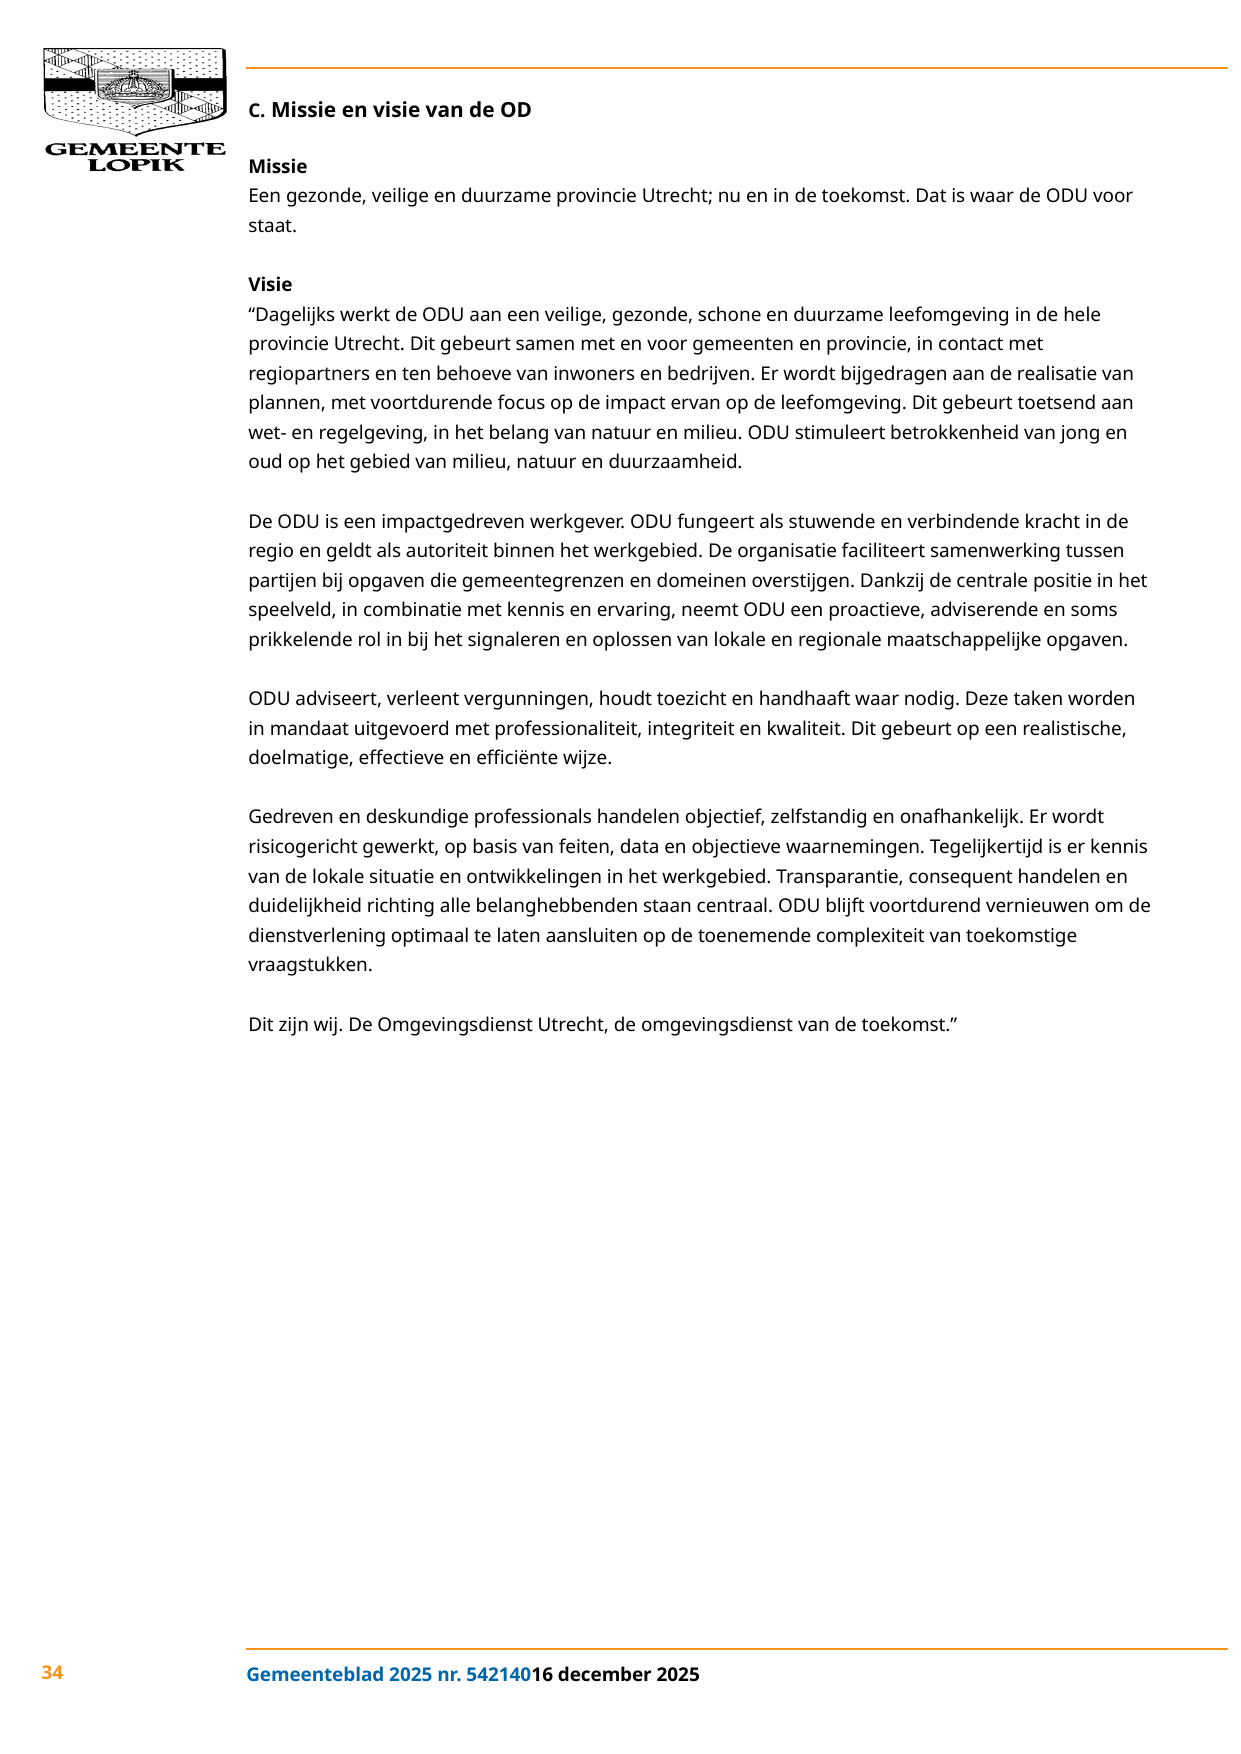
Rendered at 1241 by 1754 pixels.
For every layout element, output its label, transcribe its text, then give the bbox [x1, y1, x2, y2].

text “Dagelijks werkt de ODU aan een veilige, gezonde, schone en duurzame leefomgeving in de hele provincie Utrecht. Dit gebeurt samen met en voor gemeenten en provincie, in contact met regiopartners en ten behoeve van inwoners en bedrijven. Er wordt bijgedragen aan de realisatie van plannen, met voortdurende focus op de impact ervan op de leefomgeving. Dit gebeurt toetsend aan wet- en regelgeving, in het belang van natuur en milieu. ODU stimuleert betrokkenheid van jong en oud op het gebied van milieu, natuur en duurzaamheid. [248, 301, 1152, 474]
text C. Missie en visie van de OD [248, 95, 1152, 123]
text Een gezonde, veilige en duurzame provincie Utrecht; nu en in de toekomst. Dat is waar de ODU voor staat. [248, 182, 1152, 238]
text De ODU is een impactgedreven werkgever. ODU fungeert als stuwende en verbindende kracht in de regio en geldt als autoriteit binnen het werkgebied. De organisatie faciliteert samenwerking tussen partijen bij opgaven die gemeentegrenzen en domeinen overstijgen. Dankzij de centrale positie in het speelveld, in combinatie met kennis en ervaring, neemt ODU een proactieve, adviserende en soms prikkelende rol in bij het signaleren en oplossen van lokale en regionale maatschappelijke opgaven. [248, 508, 1152, 652]
text Visie [248, 271, 1152, 297]
text Missie [248, 153, 1152, 179]
text Dit zijn wij. De Omgevingsdienst Utrecht, de omgevingsdienst van de toekomst.” [248, 1011, 1152, 1037]
text Gedreven en deskundige professionals handelen objectief, zelfstandig en onafhankelijk. Er wordt risicogericht gewerkt, op basis van feiten, data en objectieve waarnemingen. Tegelijkertijd is er kennis van de lokale situatie en ontwikkelingen in het werkgebied. Transparantie, consequent handelen en duidelijkheid richting alle belanghebbenden staan centraal. ODU blijft voortdurend vernieuwen om de dienstverlening optimaal te laten aansluiten op de toenemende complexiteit van toekomstige vraagstukken. [248, 804, 1152, 977]
picture [41, 47, 231, 172]
text ODU adviseert, verleent vergunningen, houdt toezicht en handhaaft waar nodig. Deze taken worden in mandaat uitgevoerd met professionaliteit, integriteit en kwaliteit. Dit gebeurt op een realistische, doelmatige, effectieve en efficiënte wijze. [248, 685, 1152, 770]
